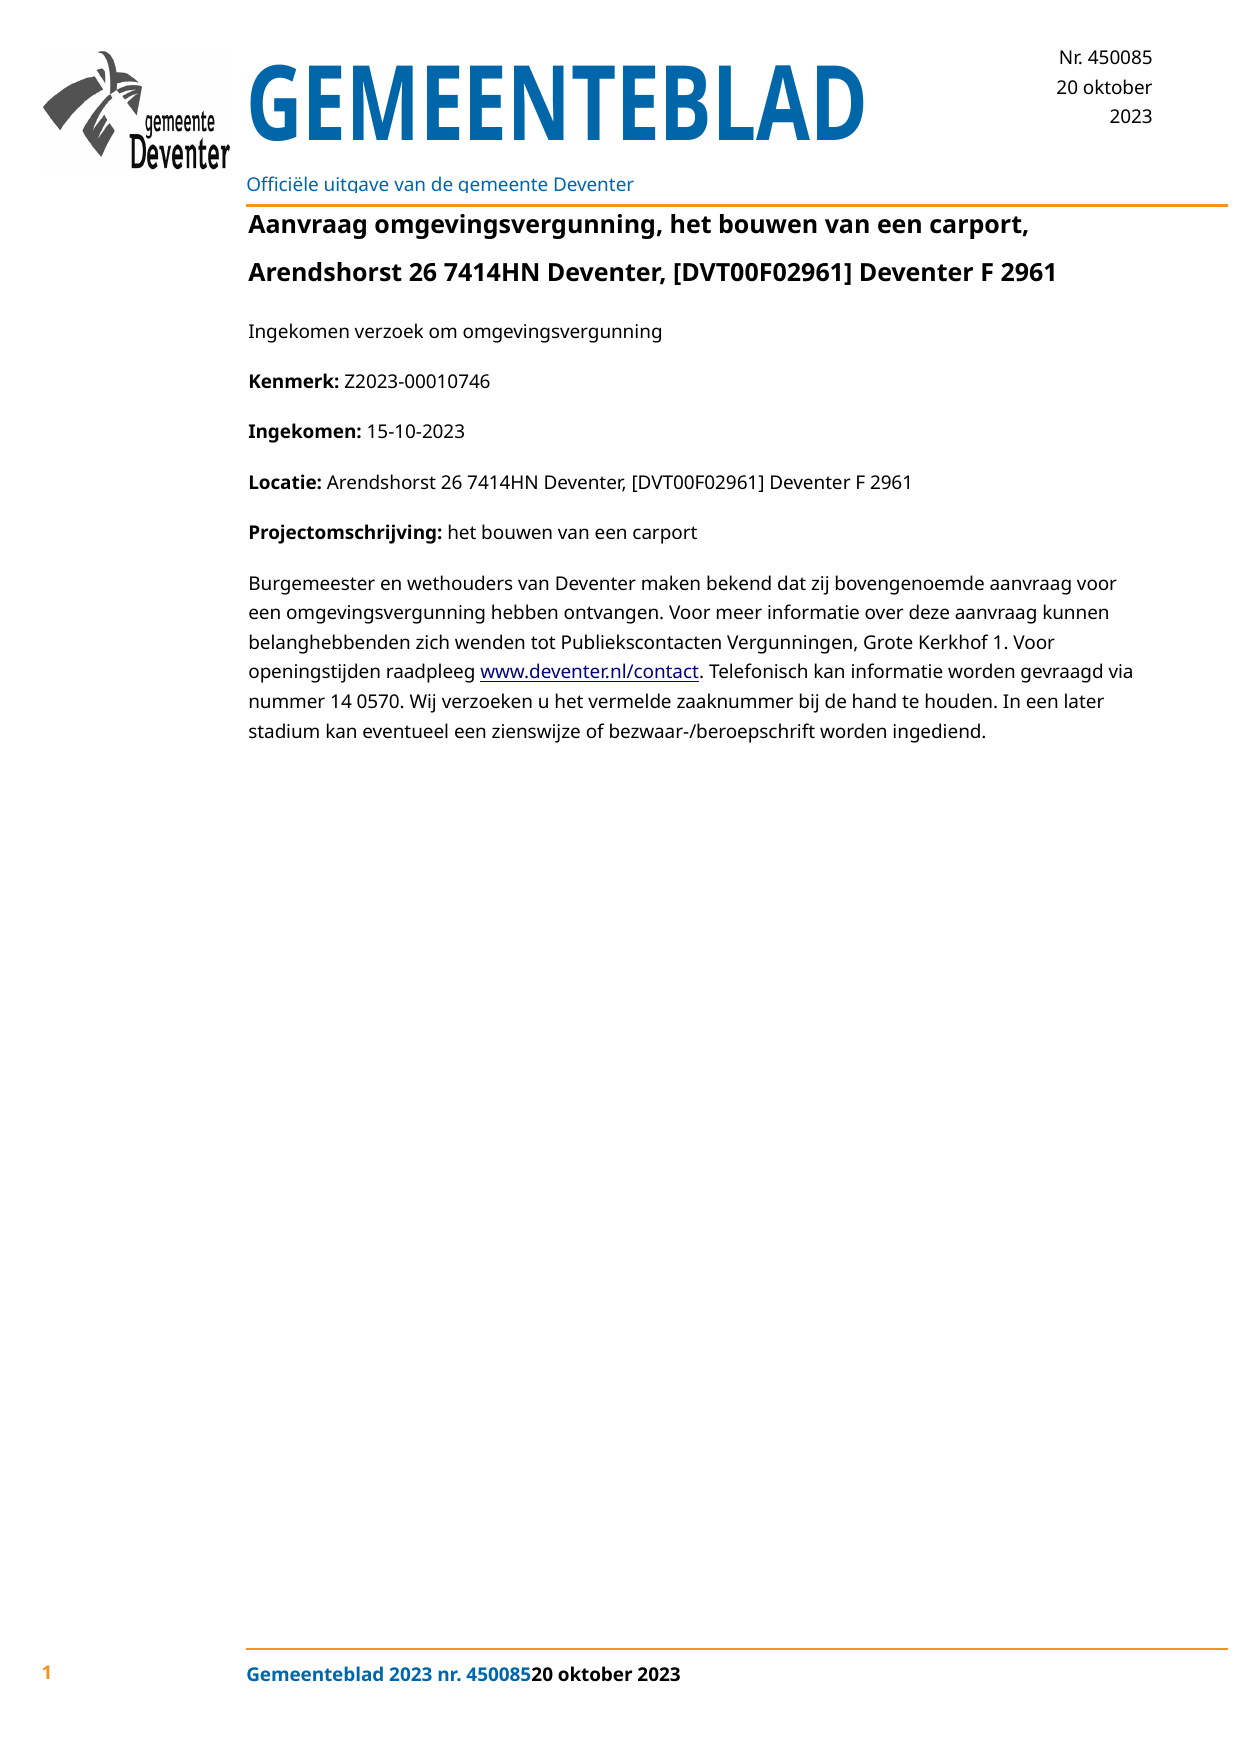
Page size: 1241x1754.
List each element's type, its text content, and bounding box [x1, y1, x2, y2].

text Burgemeester en wethouders van Deventer maken bekend dat zij bovengenoemde aanvraag voor een omgevingsvergunning hebben ontvangen. Voor meer informatie over deze aanvraag kunnen belanghebbenden zich wenden tot Publiekscontacten Vergunningen, Grote Kerkhof 1. Voor openingstijden raadpleeg www.deventer.nl/contact. Telefonisch kan informatie worden gevraagd via nummer 14 0570. Wij verzoeken u het vermelde zaaknummer bij de hand te houden. In een later stadium kan eventueel een zienswijze of bezwaar-/beroepschrift worden ingediend. [248, 570, 1152, 744]
text Locatie: Arendshorst 26 7414HN Deventer, [DVT00F02961] Deventer F 2961 [248, 469, 1152, 495]
text Kenmerk: Z2023-00010746 [248, 368, 1152, 394]
picture [41, 47, 231, 172]
text Projectomschrijving: het bouwen van een carport [248, 519, 1152, 545]
text Ingekomen: 15-10-2023 [248, 419, 1152, 444]
text Ingekomen verzoek om omgevingsvergunning [248, 318, 1152, 344]
text Aanvraag omgevingsvergunning, het bouwen van een carport, Arendshorst 26 7414HN Deventer, [DVT00F02961] Deventer F 2961 [248, 207, 1152, 288]
